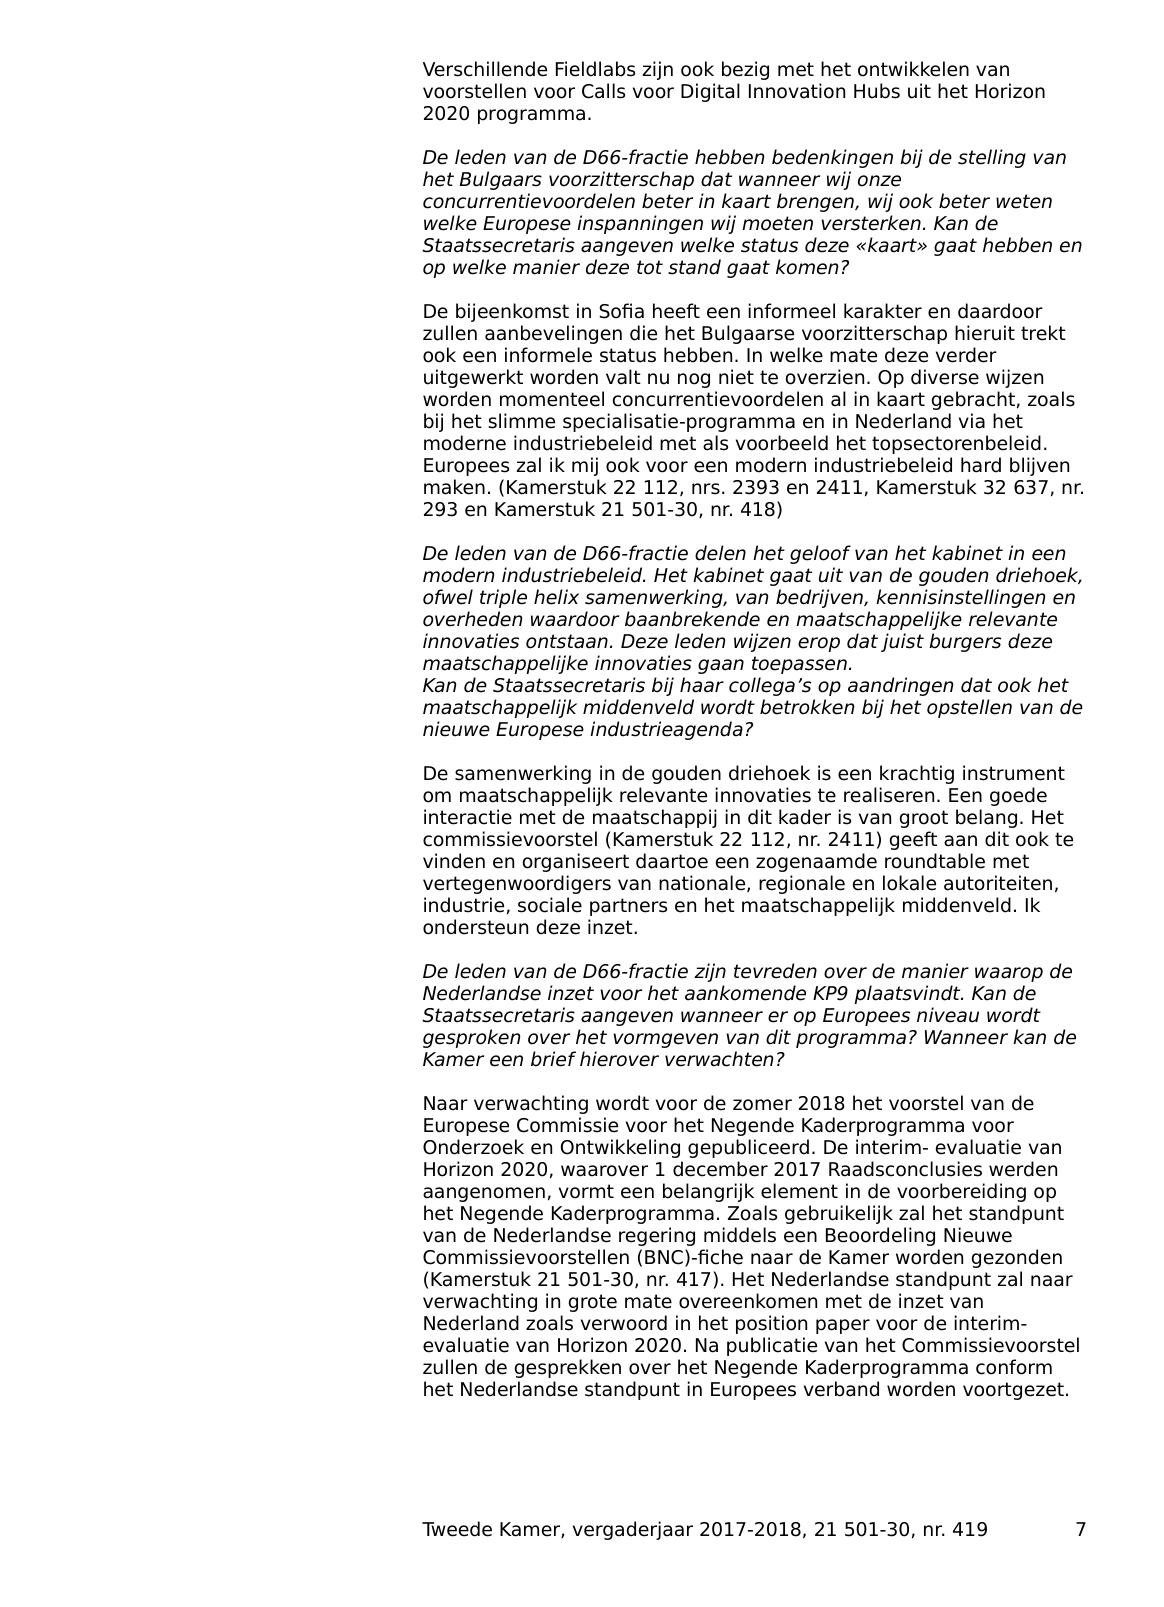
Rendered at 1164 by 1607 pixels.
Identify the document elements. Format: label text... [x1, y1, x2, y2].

text Verschillende Fieldlabs zijn ook bezig met het ontwikkelen van voorstellen voor Calls voor Digital Innovation Hubs uit het Horizon 2020 programma. [422, 59, 1087, 125]
text De leden van de D66-fractie delen het geloof van het kabinet in een modern industriebeleid. Het kabinet gaat uit van de gouden driehoek, ofwel triple helix samenwerking, van bedrijven, kennisinstellingen en overheden waardoor baanbrekende en maatschappelijke relevante innovaties ontstaan. Deze leden wijzen erop dat juist burgers deze maatschappelijke innovaties gaan toepassen. [422, 543, 1087, 675]
text De leden van de D66-fractie zijn tevreden over de manier waarop de Nederlandse inzet voor het aankomende KP9 plaatsvindt. Kan de Staatssecretaris aangeven wanneer er op Europees niveau wordt gesproken over het vormgeven van dit programma? Wanneer kan de Kamer een brief hierover verwachten? [422, 961, 1087, 1071]
text De samenwerking in de gouden driehoek is een krachtig instrument om maatschappelijk relevante innovaties te realiseren. Een goede interactie met de maatschappij in dit kader is van groot belang. Het commissievoorstel (Kamerstuk 22 112, nr. 2411) geeft aan dit ook te vinden en organiseert daartoe een zogenaamde roundtable met vertegenwoordigers van nationale, regionale en lokale autoriteiten, industrie, sociale partners en het maatschappelijk middenveld. Ik ondersteun deze inzet. [422, 763, 1087, 939]
text De bijeenkomst in Sofia heeft een informeel karakter en daardoor zullen aanbevelingen die het Bulgaarse voorzitterschap hieruit trekt ook een informele status hebben. In welke mate deze verder uitgewerkt worden valt nu nog niet te overzien. Op diverse wijzen worden momenteel concurrentievoordelen al in kaart gebracht, zoals bij het slimme specialisatie-programma en in Nederland via het moderne industriebeleid met als voorbeeld het topsectorenbeleid. Europees zal ik mij ook voor een modern industriebeleid hard blijven maken. (Kamerstuk 22 112, nrs. 2393 en 2411, Kamerstuk 32 637, nr. 293 en Kamerstuk 21 501-30, nr. 418) [422, 301, 1087, 521]
text De leden van de D66-fractie hebben bedenkingen bij de stelling van het Bulgaars voorzitterschap dat wanneer wij onze concurrentievoordelen beter in kaart brengen, wij ook beter weten welke Europese inspanningen wij moeten versterken. Kan de Staatssecretaris aangeven welke status deze «kaart» gaat hebben en op welke manier deze tot stand gaat komen? [422, 147, 1087, 279]
text Naar verwachting wordt voor de zomer 2018 het voorstel van de Europese Commissie voor het Negende Kaderprogramma voor Onderzoek en Ontwikkeling gepubliceerd. De interim- evaluatie van Horizon 2020, waarover 1 december 2017 Raadsconclusies werden aangenomen, vormt een belangrijk element in de voorbereiding op het Negende Kaderprogramma. Zoals gebruikelijk zal het standpunt van de Nederlandse regering middels een Beoordeling Nieuwe Commissievoorstellen (BNC)-fiche naar de Kamer worden gezonden (Kamerstuk 21 501-30, nr. 417). Het Nederlandse standpunt zal naar verwachting in grote mate overeenkomen met de inzet van Nederland zoals verwoord in het position paper voor de interim-evaluatie van Horizon 2020. Na publicatie van het Commissievoorstel zullen de gesprekken over het Negende Kaderprogramma conform het Nederlandse standpunt in Europees verband worden voortgezet. [422, 1093, 1087, 1401]
text Kan de Staatssecretaris bij haar collega’s op aandringen dat ook het maatschappelijk middenveld wordt betrokken bij het opstellen van de nieuwe Europese industrieagenda? [422, 675, 1087, 741]
